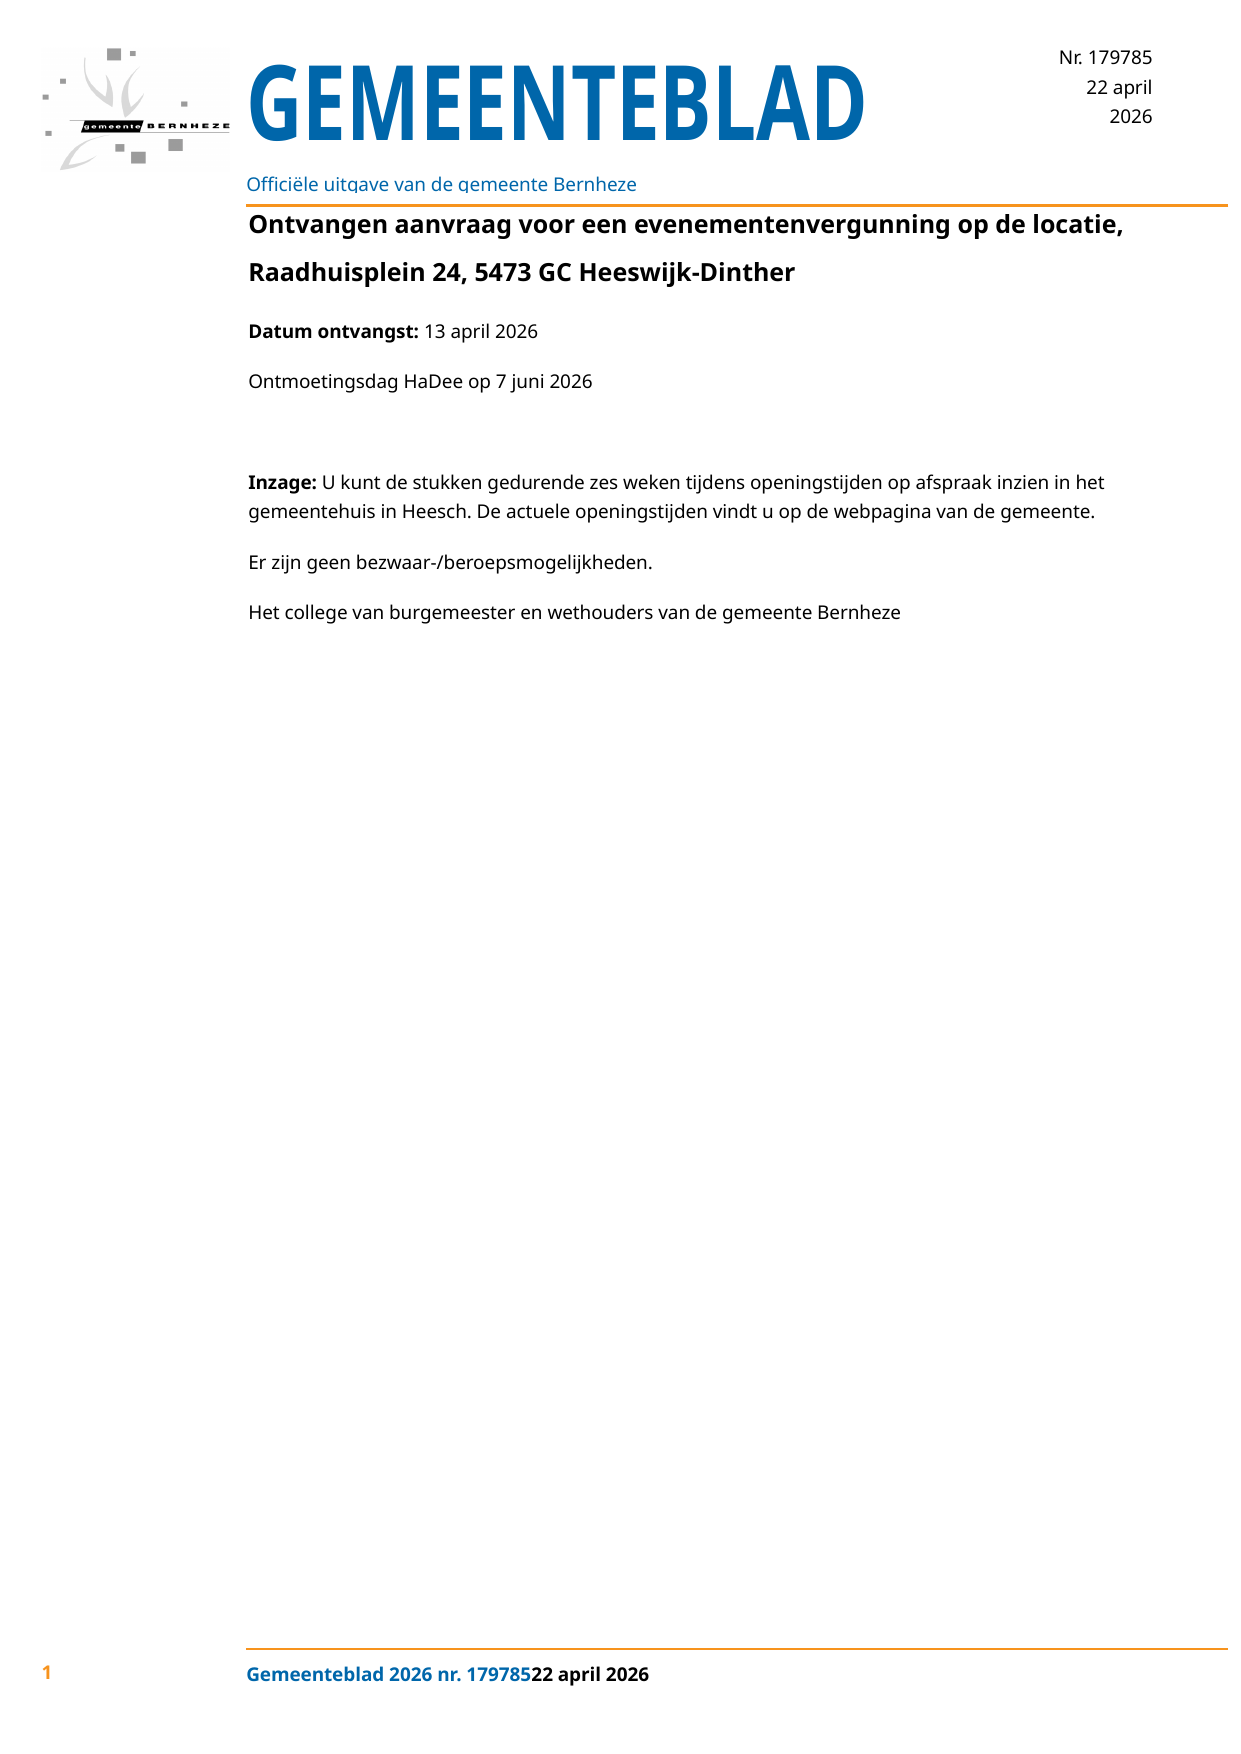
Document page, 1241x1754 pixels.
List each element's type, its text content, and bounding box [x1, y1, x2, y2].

text Er zijn geen bezwaar-/beroepsmogelijkheden. [248, 549, 1152, 575]
text Ontmoetingsdag HaDee op 7 juni 2026 [248, 368, 1152, 394]
picture [41, 47, 231, 172]
text Inzage: U kunt de stukken gedurende zes weken tijdens openingstijden op afspraak inzien in het gemeentehuis in Heesch. De actuele openingstijden vindt u op de webpagina van de gemeente. [248, 469, 1152, 524]
text Ontvangen aanvraag voor een evenementenvergunning op de locatie, Raadhuisplein 24, 5473 GC Heeswijk-Dinther [248, 207, 1152, 288]
text Het college van burgemeester en wethouders van de gemeente Bernheze [248, 599, 1152, 625]
text Datum ontvangst: 13 april 2026 [248, 318, 1152, 344]
